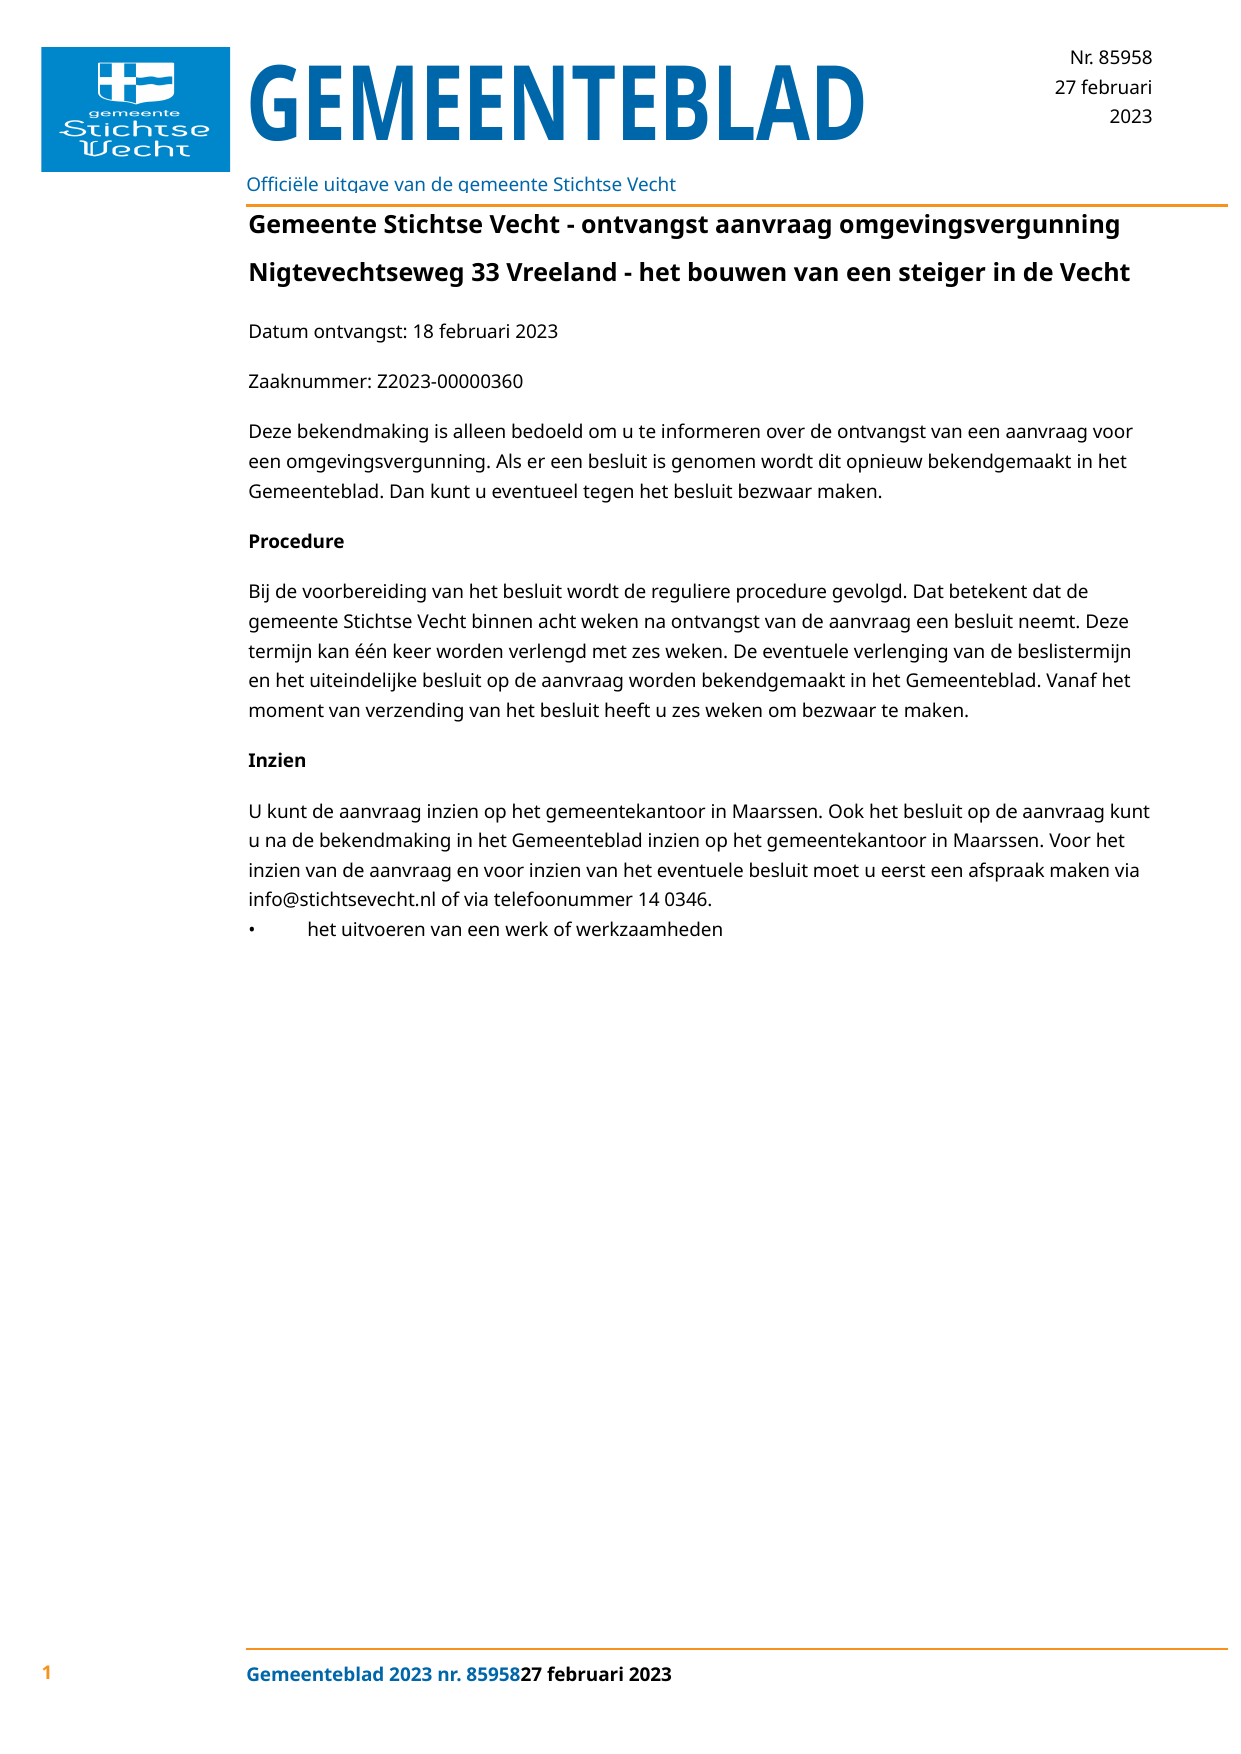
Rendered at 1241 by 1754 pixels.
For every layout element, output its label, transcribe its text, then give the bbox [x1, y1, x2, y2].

text Zaaknummer: Z2023-00000360 [248, 368, 1152, 394]
text Gemeente Stichtse Vecht - ontvangst aanvraag omgevingsvergunning Nigtevechtseweg 33 Vreeland - het bouwen van een steiger in de Vecht [248, 207, 1152, 288]
text U kunt de aanvraag inzien op het gemeentekantoor in Maarssen. Ook het besluit op de aanvraag kunt u na de bekendmaking in het Gemeenteblad inzien op het gemeentekantoor in Maarssen. Voor het inzien van de aanvraag en voor inzien van het eventuele besluit moet u eerst een afspraak maken via info@stichtsevecht.nl of via telefoonummer 14 0346. [248, 798, 1152, 912]
text Datum ontvangst: 18 februari 2023 [248, 318, 1152, 344]
picture [99, 63, 135, 101]
text Deze bekendmaking is alleen bedoeld om u te informeren over de ontvangst van een aanvraag voor een omgevingsvergunning. Als er een besluit is genomen wordt dit opnieuw bekendgemaakt in het Gemeenteblad. Dan kunt u eventueel tegen het besluit bezwaar maken. [248, 419, 1152, 504]
text Inzien [248, 747, 1152, 773]
text Procedure [248, 528, 1152, 554]
text Bij de voorbereiding van het besluit wordt de reguliere procedure gevolgd. Dat betekent dat de gemeente Stichtse Vecht binnen acht weken na ontvangst van de aanvraag een besluit neemt. Deze termijn kan één keer worden verlengd met zes weken. De eventuele verlenging van de beslistermijn en het uiteindelijke besluit op de aanvraag worden bekendgemaakt in het Gemeenteblad. Vanaf het moment van verzending van het besluit heeft u zes weken om bezwaar te maken. [248, 579, 1152, 723]
picture [137, 63, 174, 103]
list het uitvoeren van een werk of werkzaamheden [248, 916, 1152, 942]
